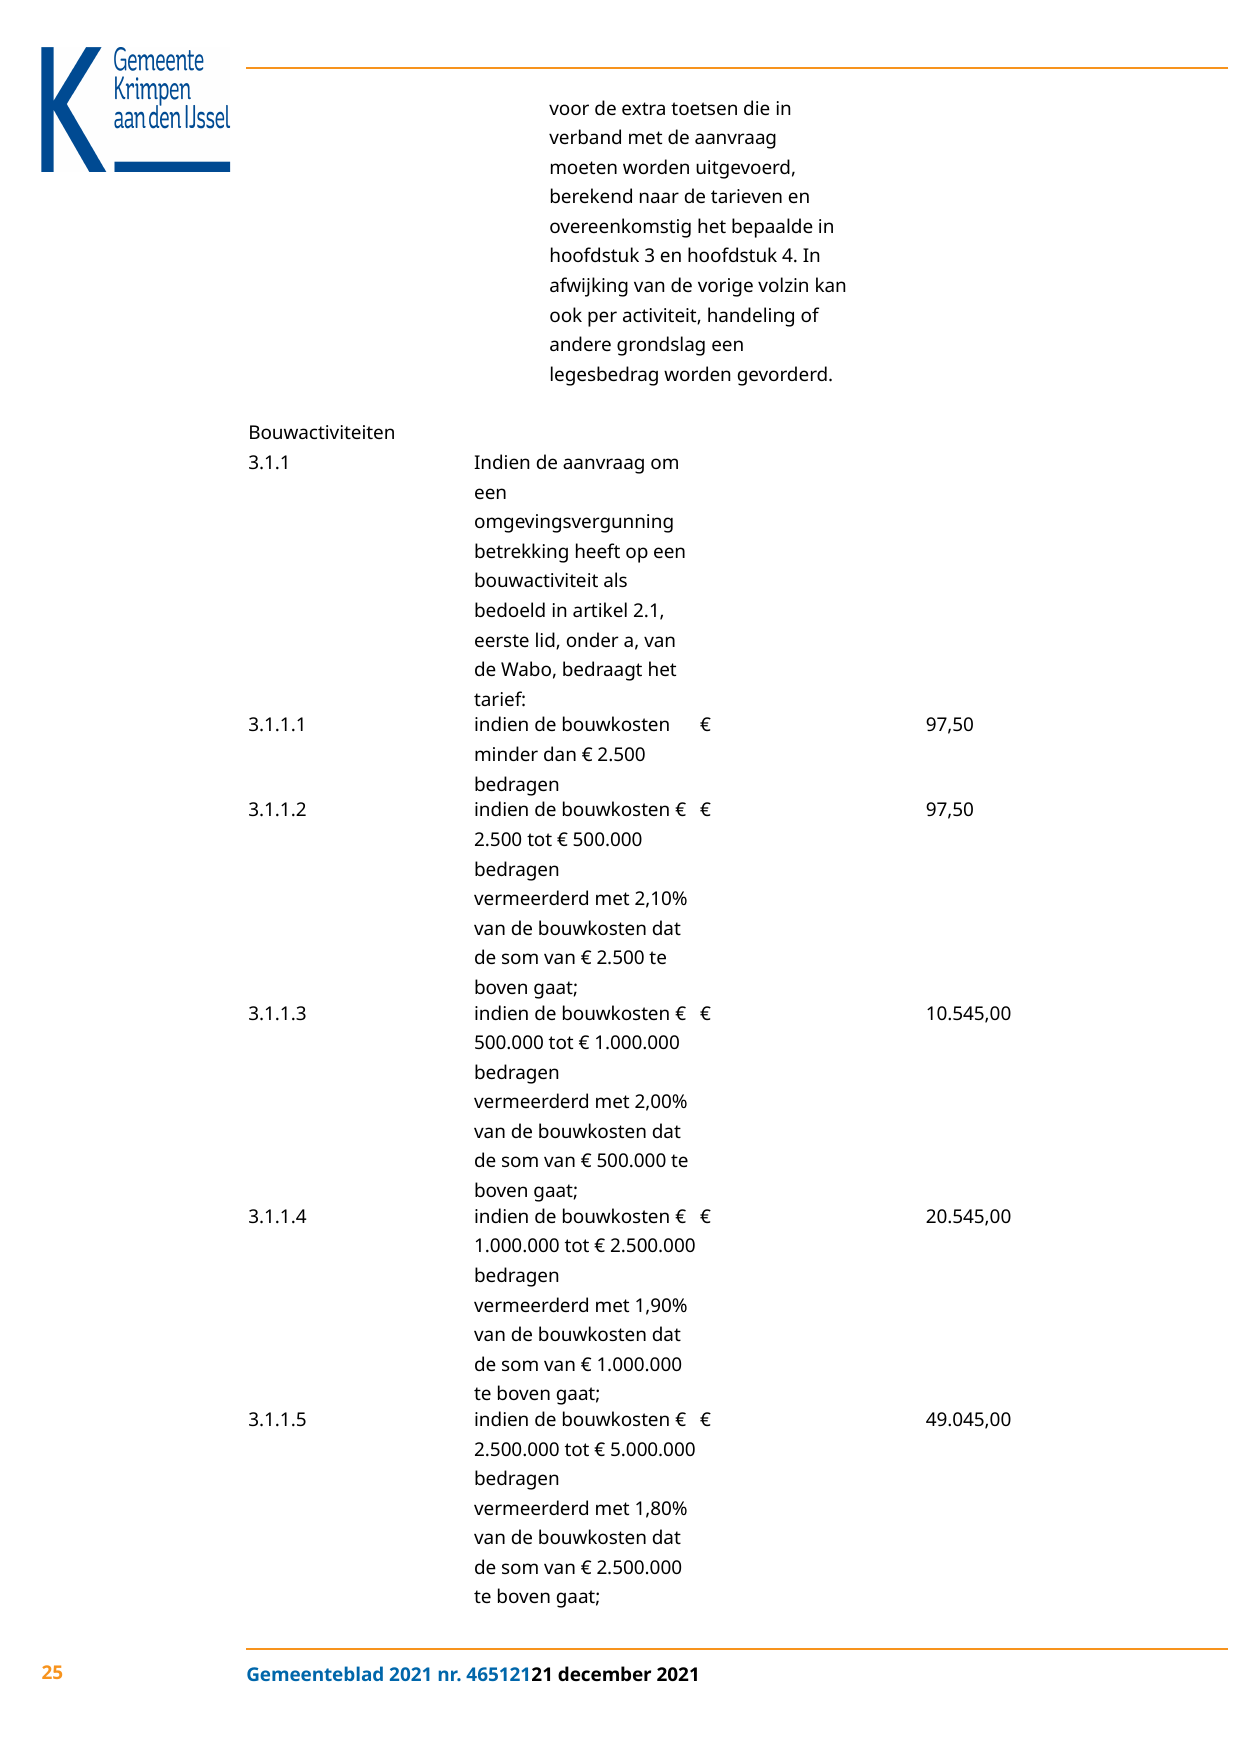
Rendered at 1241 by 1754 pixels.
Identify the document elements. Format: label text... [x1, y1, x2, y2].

table_cell [248, 95, 549, 387]
table_cell 3.1.1.2 [248, 797, 474, 1000]
table_header [700, 449, 926, 712]
table_cell 97,50 [926, 797, 1152, 1000]
table_cell indien de bouwkosten € 500.000 tot € 1.000.000 bedragen vermeerderd met 2,00% van de bouwkosten dat de som van € 500.000 te boven gaat; [474, 1000, 700, 1203]
text Bouwactiviteiten [248, 419, 1152, 445]
picture [41, 47, 231, 172]
table_cell € [700, 1203, 926, 1406]
table_cell 3.1.1.3 [248, 1000, 474, 1203]
table_cell € [700, 712, 926, 797]
table_cell 20.545,00 [926, 1203, 1152, 1406]
table_cell indien de bouwkosten € 1.000.000 tot € 2.500.000 bedragen vermeerderd met 1,90% van de bouwkosten dat de som van € 1.000.000 te boven gaat; [474, 1203, 700, 1406]
table_cell € [700, 1000, 926, 1203]
table_cell indien de bouwkosten € 2.500.000 tot € 5.000.000 bedragen vermeerderd met 1,80% van de bouwkosten dat de som van € 2.500.000 te boven gaat; [474, 1406, 700, 1609]
table_cell 10.545,00 [926, 1000, 1152, 1203]
table_header [926, 449, 1152, 712]
table_cell voor de extra toetsen die in verband met de aanvraag moeten worden uitgevoerd, berekend naar de tarieven en overeenkomstig het bepaalde in hoofdstuk 3 en hoofdstuk 4. In afwijking van de vorige volzin kan ook per activiteit, handeling of andere grondslag een legesbedrag worden gevorderd. [549, 95, 850, 387]
table_header 3.1.1 [248, 449, 474, 712]
table_cell € [700, 797, 926, 1000]
table_cell € [700, 1406, 926, 1609]
table_cell 97,50 [926, 712, 1152, 797]
table_cell 3.1.1.5 [248, 1406, 474, 1609]
table_cell 3.1.1.1 [248, 712, 474, 797]
table_cell [850, 95, 1152, 387]
table_cell indien de bouwkosten minder dan € 2.500 bedragen [474, 712, 700, 797]
table_cell 3.1.1.4 [248, 1203, 474, 1406]
table_header Indien de aanvraag om een omgevingsvergunning betrekking heeft op een bouwactiviteit als bedoeld in artikel 2.1, eerste lid, onder a, van de Wabo, bedraagt het tarief: [474, 449, 700, 712]
table_cell indien de bouwkosten € 2.500 tot € 500.000 bedragen vermeerderd met 2,10% van de bouwkosten dat de som van € 2.500 te boven gaat; [474, 797, 700, 1000]
table_cell 49.045,00 [926, 1406, 1152, 1609]
